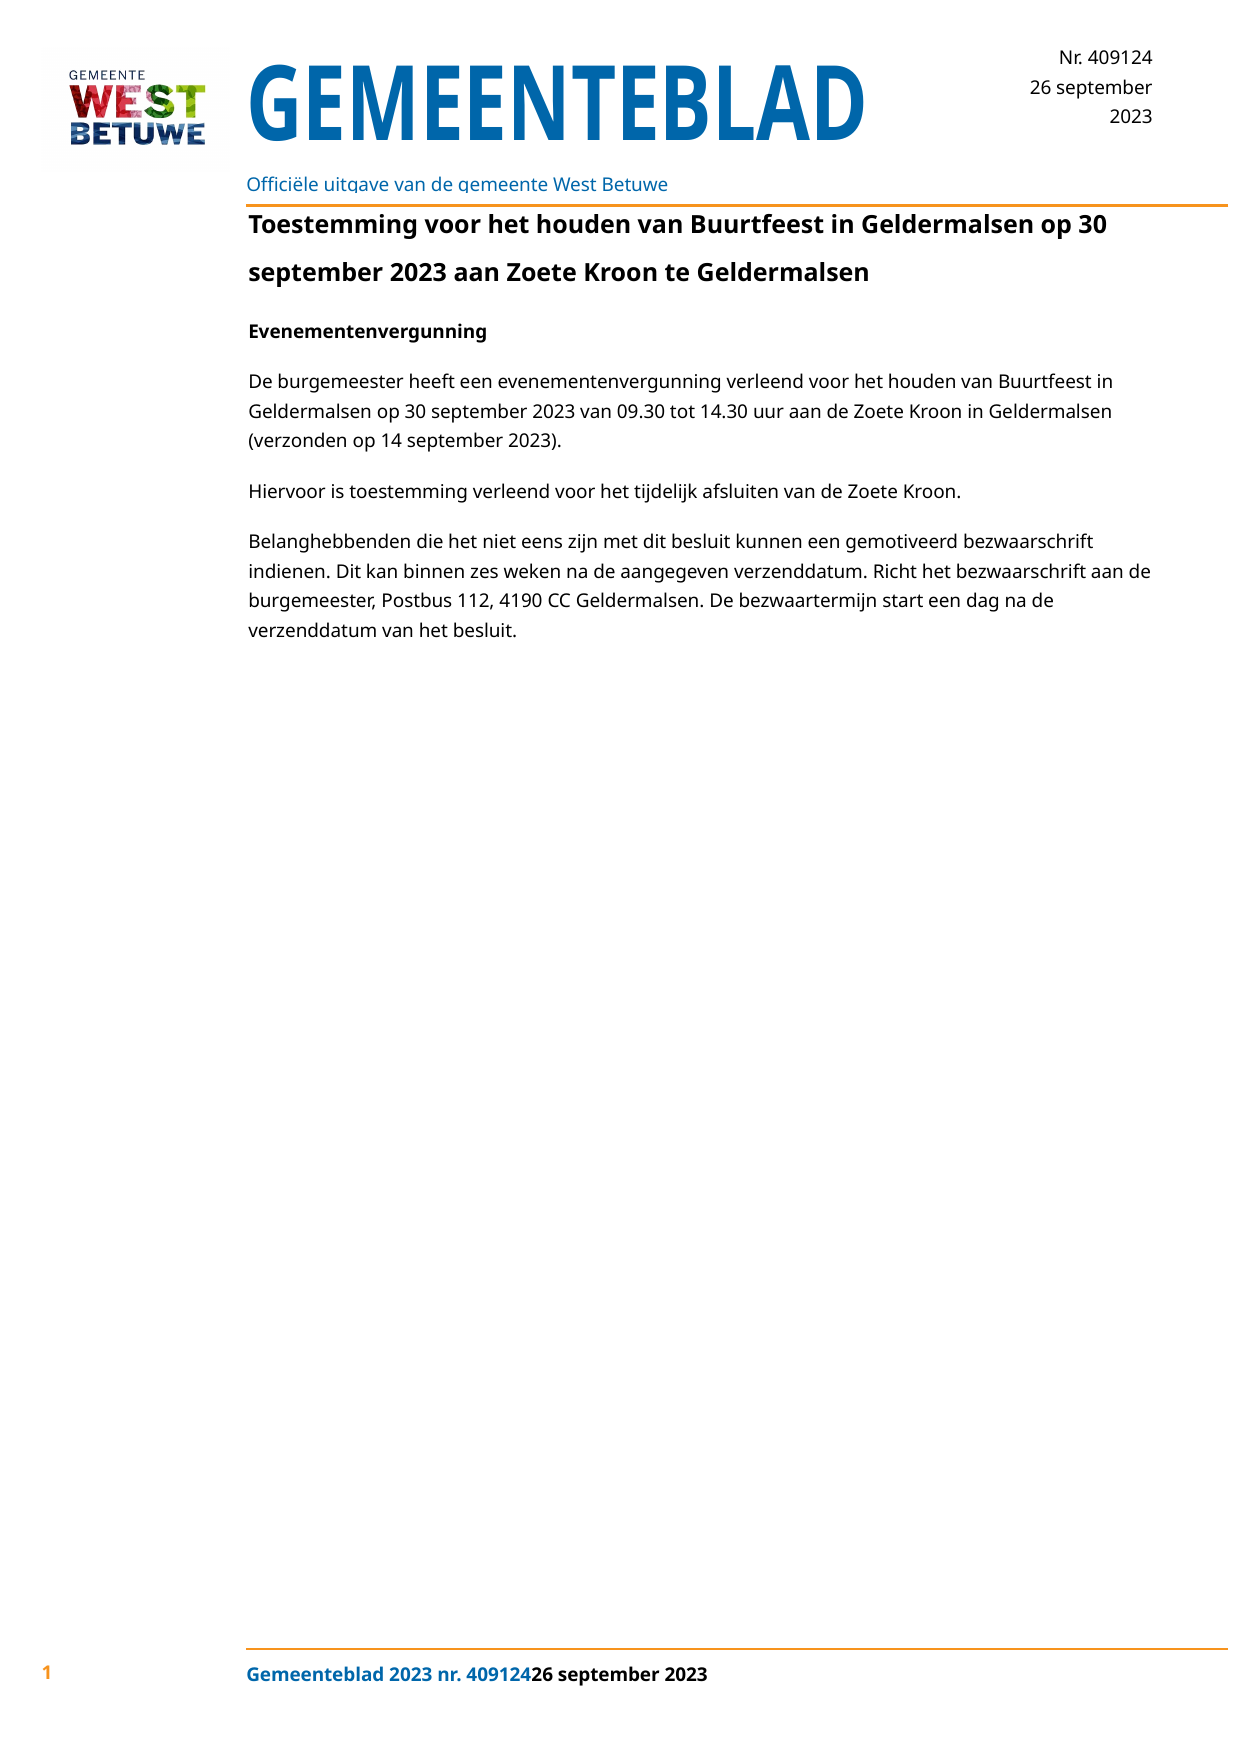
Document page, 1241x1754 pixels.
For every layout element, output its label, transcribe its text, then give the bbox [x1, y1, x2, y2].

text Belanghebbenden die het niet eens zijn met dit besluit kunnen een gemotiveerd bezwaarschrift indienen. Dit kan binnen zes weken na de aangegeven verzenddatum. Richt het bezwaarschrift aan de burgemeester, Postbus 112, 4190 CC Geldermalsen. De bezwaartermijn start een dag na de verzenddatum van het besluit. [248, 528, 1152, 643]
text Hiervoor is toestemming verleend voor het tijdelijk afsluiten van de Zoete Kroon. [248, 478, 1152, 504]
picture [41, 47, 231, 172]
text De burgemeester heeft een evenementenvergunning verleend voor het houden van Buurtfeest in Geldermalsen op 30 september 2023 van 09.30 tot 14.30 uur aan de Zoete Kroon in Geldermalsen (verzonden op 14 september 2023). [248, 368, 1152, 453]
text Toestemming voor het houden van Buurtfeest in Geldermalsen op 30 september 2023 aan Zoete Kroon te Geldermalsen [248, 207, 1152, 288]
text Evenementenvergunning [248, 318, 1152, 344]
